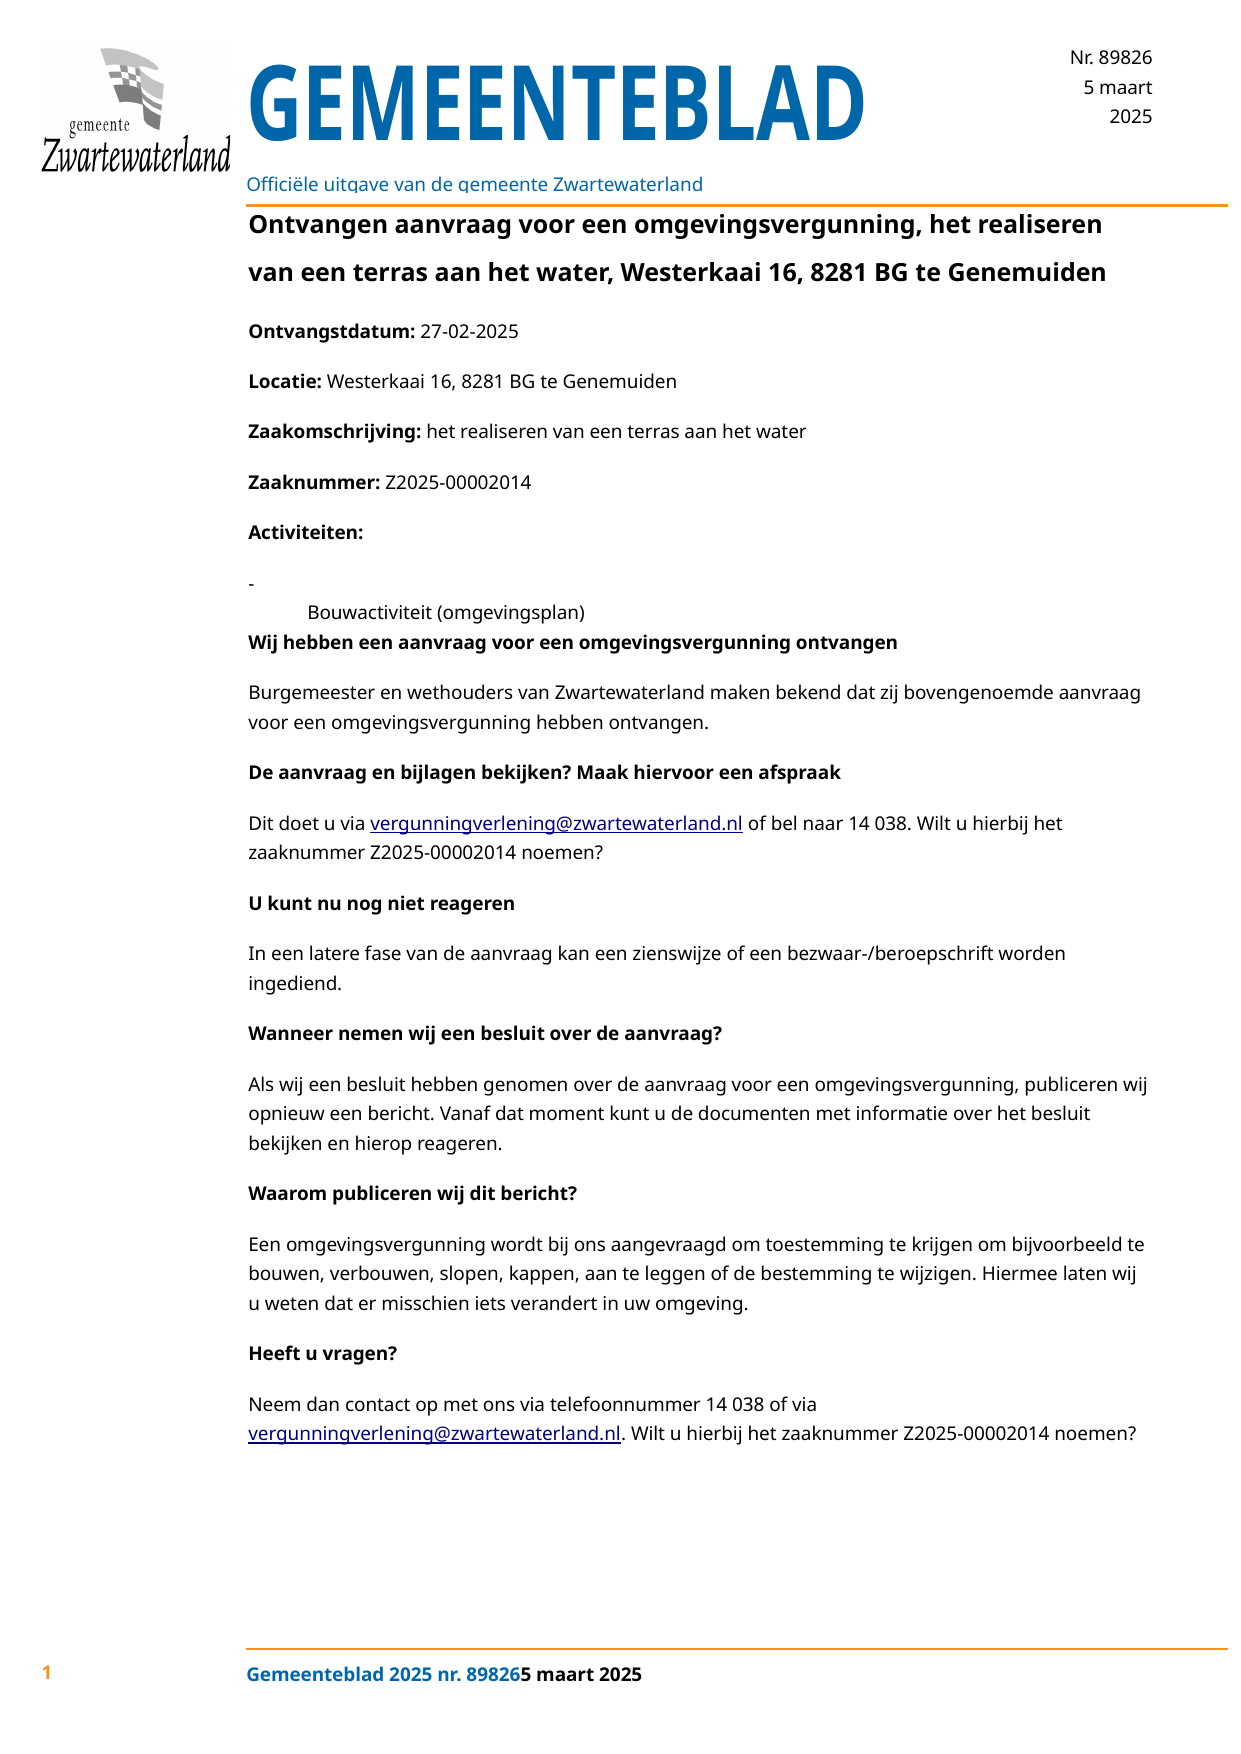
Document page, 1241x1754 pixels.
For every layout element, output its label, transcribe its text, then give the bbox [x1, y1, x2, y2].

text De aanvraag en bijlagen bekijken? Maak hiervoor een afspraak [248, 759, 1152, 785]
text Locatie: Westerkaai 16, 8281 BG te Genemuiden [248, 368, 1152, 394]
text In een latere fase van de aanvraag kan een zienswijze of een bezwaar-/beroepschrift worden ingediend. [248, 940, 1152, 996]
text Zaakomschrijving: het realiseren van een terras aan het water [248, 419, 1152, 444]
picture [41, 47, 231, 172]
text Dit doet u via vergunningverlening@zwartewaterland.nl of bel naar 14 038. Wilt u hierbij het zaaknummer Z2025-00002014 noemen? [248, 810, 1152, 865]
text Waarom publiceren wij dit bericht? [248, 1180, 1152, 1206]
list Bouwactiviteit (omgevingsplan) [248, 599, 1152, 625]
text Ontvangen aanvraag voor een omgevingsvergunning, het realiseren van een terras aan het water, Westerkaai 16, 8281 BG te Genemuiden [248, 207, 1152, 288]
text Heeft u vragen? [248, 1340, 1152, 1366]
text Neem dan contact op met ons via telefoonnummer 14 038 of via vergunningverlening@zwartewaterland.nl. Wilt u hierbij het zaaknummer Z2025-00002014 noemen? [248, 1391, 1152, 1446]
text Burgemeester en wethouders van Zwartewaterland maken bekend dat zij bovengenoemde aanvraag voor een omgevingsvergunning hebben ontvangen. [248, 679, 1152, 735]
text Een omgevingsvergunning wordt bij ons aangevraagd om toestemming te krijgen om bijvoorbeeld te bouwen, verbouwen, slopen, kappen, aan te leggen of de bestemming te wijzigen. Hiermee laten wij u weten dat er misschien iets verandert in uw omgeving. [248, 1231, 1152, 1316]
text Wij hebben een aanvraag voor een omgevingsvergunning ontvangen [248, 629, 1152, 655]
text Wanneer nemen wij een besluit over de aanvraag? [248, 1020, 1152, 1046]
text Als wij een besluit hebben genomen over de aanvraag voor een omgevingsvergunning, publiceren wij opnieuw een bericht. Vanaf dat moment kunt u de documenten met informatie over het besluit bekijken en hierop reageren. [248, 1071, 1152, 1156]
text Zaaknummer: Z2025-00002014 [248, 469, 1152, 495]
text Ontvangstdatum: 27-02-2025 [248, 318, 1152, 344]
text Activiteiten: [248, 519, 1152, 545]
text U kunt nu nog niet reageren [248, 890, 1152, 916]
